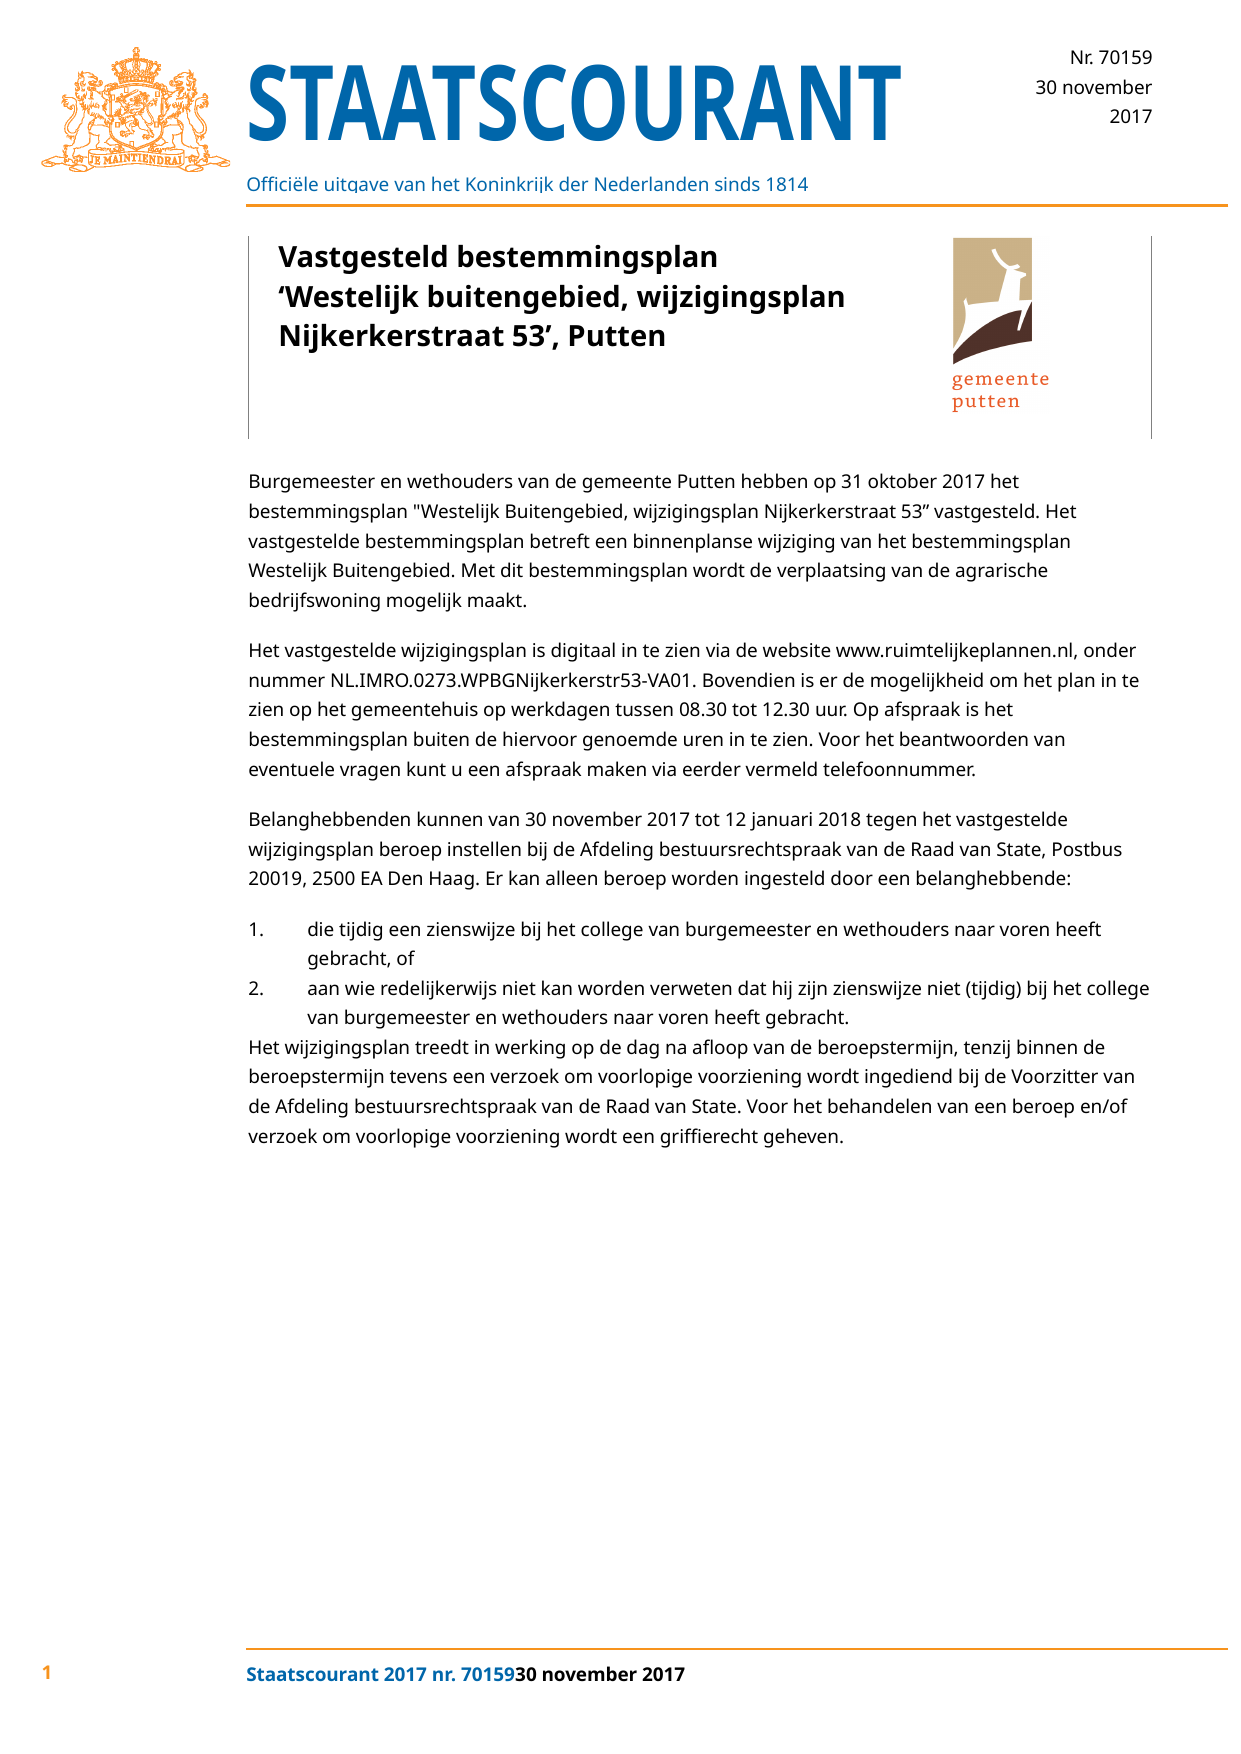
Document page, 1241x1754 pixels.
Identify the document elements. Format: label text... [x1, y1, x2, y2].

text Het vastgestelde wijzigingsplan is digitaal in te zien via de website www.ruimtelijkeplannen.nl, onder nummer NL.IMRO.0273.WPBGNijkerkerstr53-VA01. Bovendien is er de mogelijkheid om het plan in te zien op het gemeentehuis op werkdagen tussen 08.30 tot 12.30 uur. Op afspraak is het bestemmingsplan buiten de hiervoor genoemde uren in te zien. Voor het beantwoorden van eventuele vragen kunt u een afspraak maken via eerder vermeld telefoonnummer. [248, 637, 1152, 781]
text Het wijzigingsplan treedt in werking op de dag na afloop van de beroepstermijn, tenzij binnen de beroepstermijn tevens een verzoek om voorlopige voorziening wordt ingediend bij de Voorzitter van de Afdeling bestuursrechtspraak van de Raad van State. Voor het behandelen van een beroep en/of verzoek om voorlopige voorziening wordt een griffierecht geheven. [248, 1034, 1152, 1148]
picture [41, 47, 231, 172]
text Belanghebbenden kunnen van 30 november 2017 tot 12 januari 2018 tegen het vastgestelde wijzigingsplan beroep instellen bij de Afdeling bestuursrechtspraak van de Raad van State, Postbus 20019, 2500 EA Den Haag. Er kan alleen beroep worden ingesteld door een belanghebbende: [248, 806, 1152, 891]
table_header [1050, 236, 1151, 413]
text Burgemeester en wethouders van de gemeente Putten hebben op 31 oktober 2017 het bestemmingsplan "Westelijk Buitengebied, wijzigingsplan Nijkerkerstraat 53” vastgesteld. Het vastgestelde bestemmingsplan betreft een binnenplanse wijziging van het bestemmingsplan Westelijk Buitengebied. Met dit bestemmingsplan wordt de verplaatsing van de agrarische bedrijfswoning mogelijk maakt. [248, 469, 1152, 613]
picture [951, 236, 1050, 414]
list die tijdig een zienswijze bij het college van burgemeester en wethouders naar voren heeft gebracht, of [248, 916, 1152, 971]
table_header [850, 236, 951, 413]
table_header [850, 414, 1151, 439]
table_header Vastgesteld bestemmingsplan ‘Westelijk buitengebied, wijzigingsplan Nijkerkerstraat 53’, Putten [249, 236, 850, 439]
list aan wie redelijkerwijs niet kan worden verweten dat hij zijn zienswijze niet (tijdig) bij het college van burgemeester en wethouders naar voren heeft gebracht. [248, 975, 1152, 1030]
